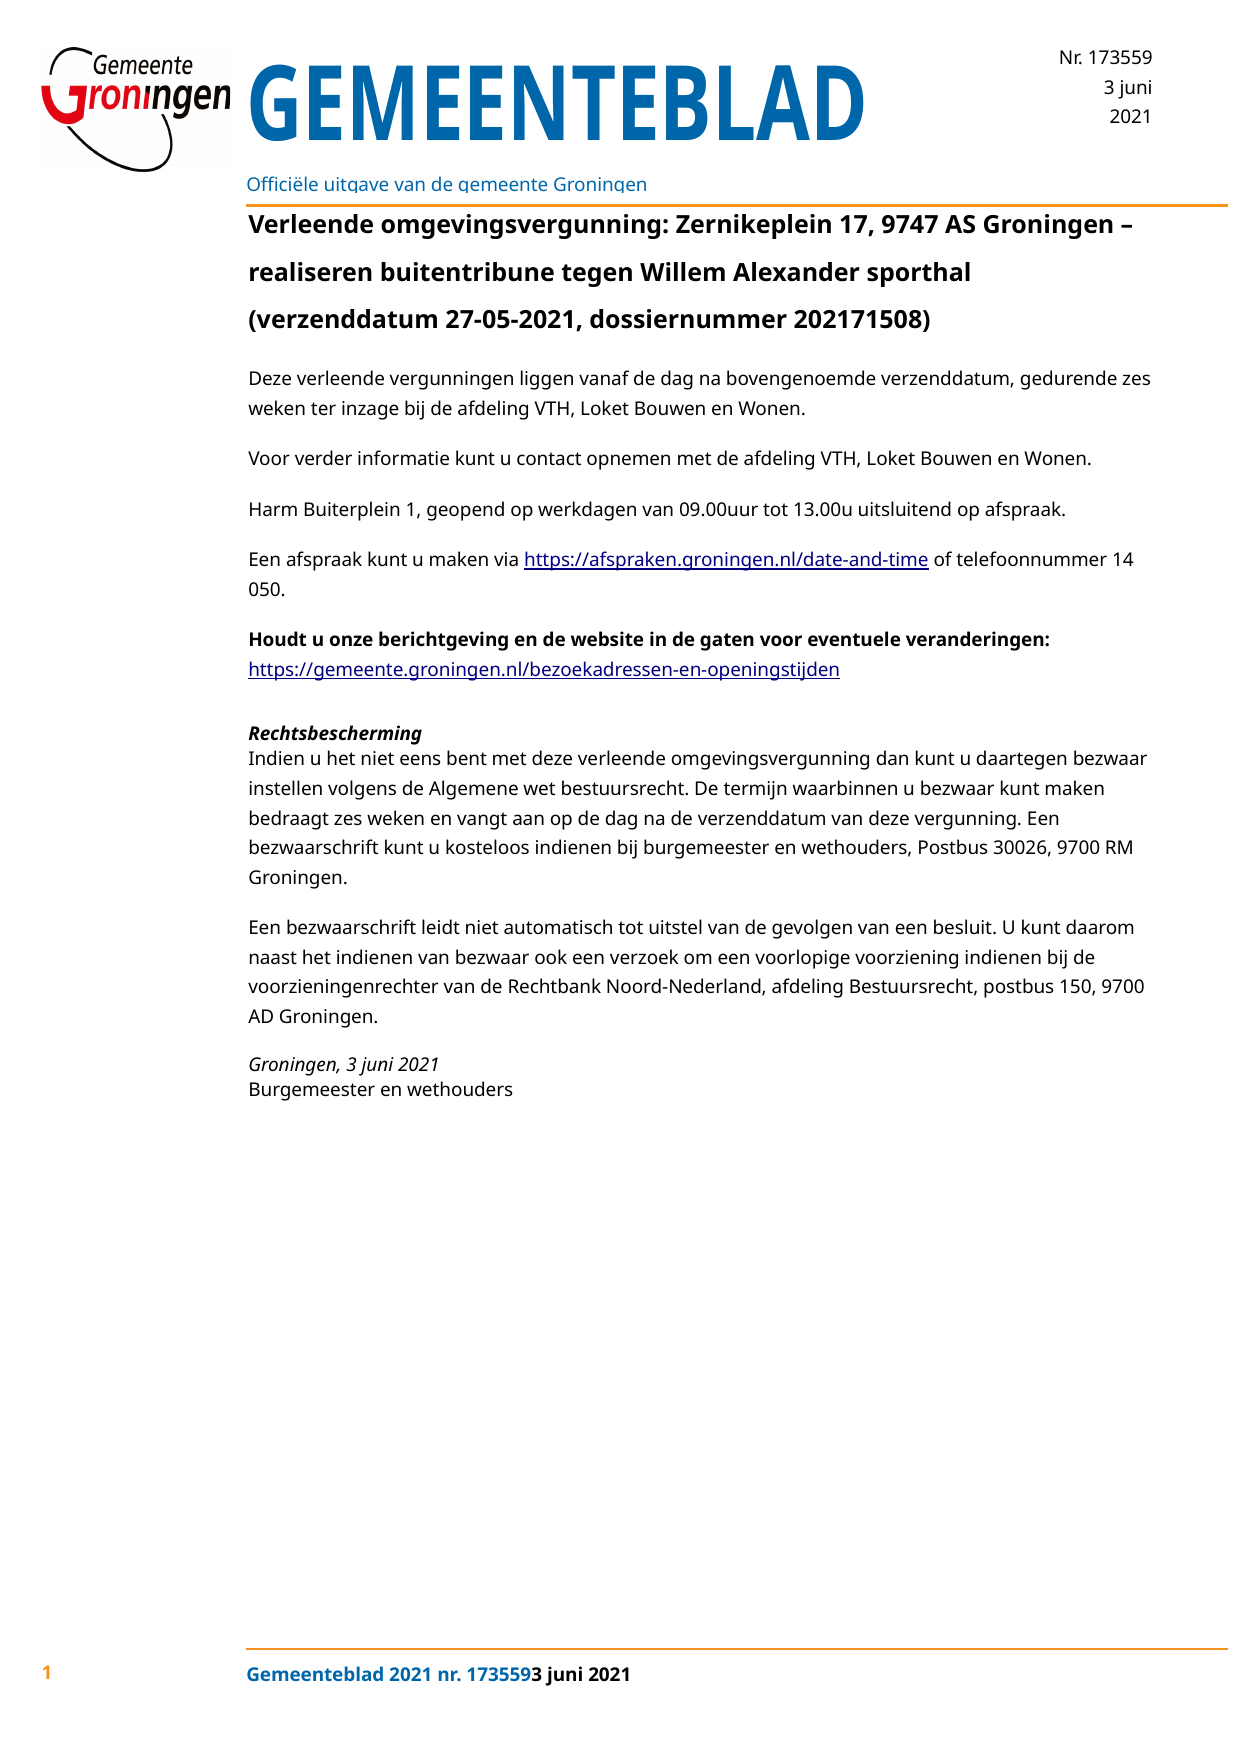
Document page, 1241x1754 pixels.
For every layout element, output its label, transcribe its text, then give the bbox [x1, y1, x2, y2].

text Een bezwaarschrift leidt niet automatisch tot uitstel van de gevolgen van een besluit. U kunt daarom naast het indienen van bezwaar ook een verzoek om een voorlopige voorziening indienen bij de voorzieningenrechter van de Rechtbank Noord-Nederland, afdeling Bestuursrecht, postbus 150, 9700 AD Groningen. [248, 914, 1152, 1029]
text Harm Buiterplein 1, geopend op werkdagen van 09.00uur tot 13.00u uitsluitend op afspraak. [248, 496, 1152, 522]
text Indien u het niet eens bent met deze verleende omgevingsvergunning dan kunt u daartegen bezwaar instellen volgens de Algemene wet bestuursrecht. De termijn waarbinnen u bezwaar kunt maken bedraagt zes weken en vangt aan op de dag na de verzenddatum van deze vergunning. Een bezwaarschrift kunt u kosteloos indienen bij burgemeester en wethouders, Postbus 30026, 9700 RM Groningen. [248, 746, 1152, 890]
text Deze verleende vergunningen liggen vanaf de dag na bovengenoemde verzenddatum, gedurende zes weken ter inzage bij de afdeling VTH, Loket Bouwen en Wonen. [248, 366, 1152, 421]
picture [41, 47, 231, 172]
text Voor verder informatie kunt u contact opnemen met de afdeling VTH, Loket Bouwen en Wonen. [248, 446, 1152, 471]
text Verleende omgevingsvergunning: Zernikeplein 17, 9747 AS Groningen – realiseren buitentribune tegen Willem Alexander sporthal (verzenddatum 27-05-2021, dossiernummer 202171508) [248, 207, 1152, 336]
text Groningen, 3 juni 2021 [248, 1051, 1152, 1077]
text Burgemeester en wethouders [248, 1077, 1152, 1102]
text Een afspraak kunt u maken via https://afspraken.groningen.nl/date-and-time of telefoonnummer 14 050. [248, 546, 1152, 602]
text Rechtsbescherming [248, 720, 1152, 746]
text Houdt u onze berichtgeving en de website in de gaten voor eventuele veranderingen: https://gemeente.groningen.nl/bezoekadressen-en-openingstijden [248, 626, 1152, 682]
